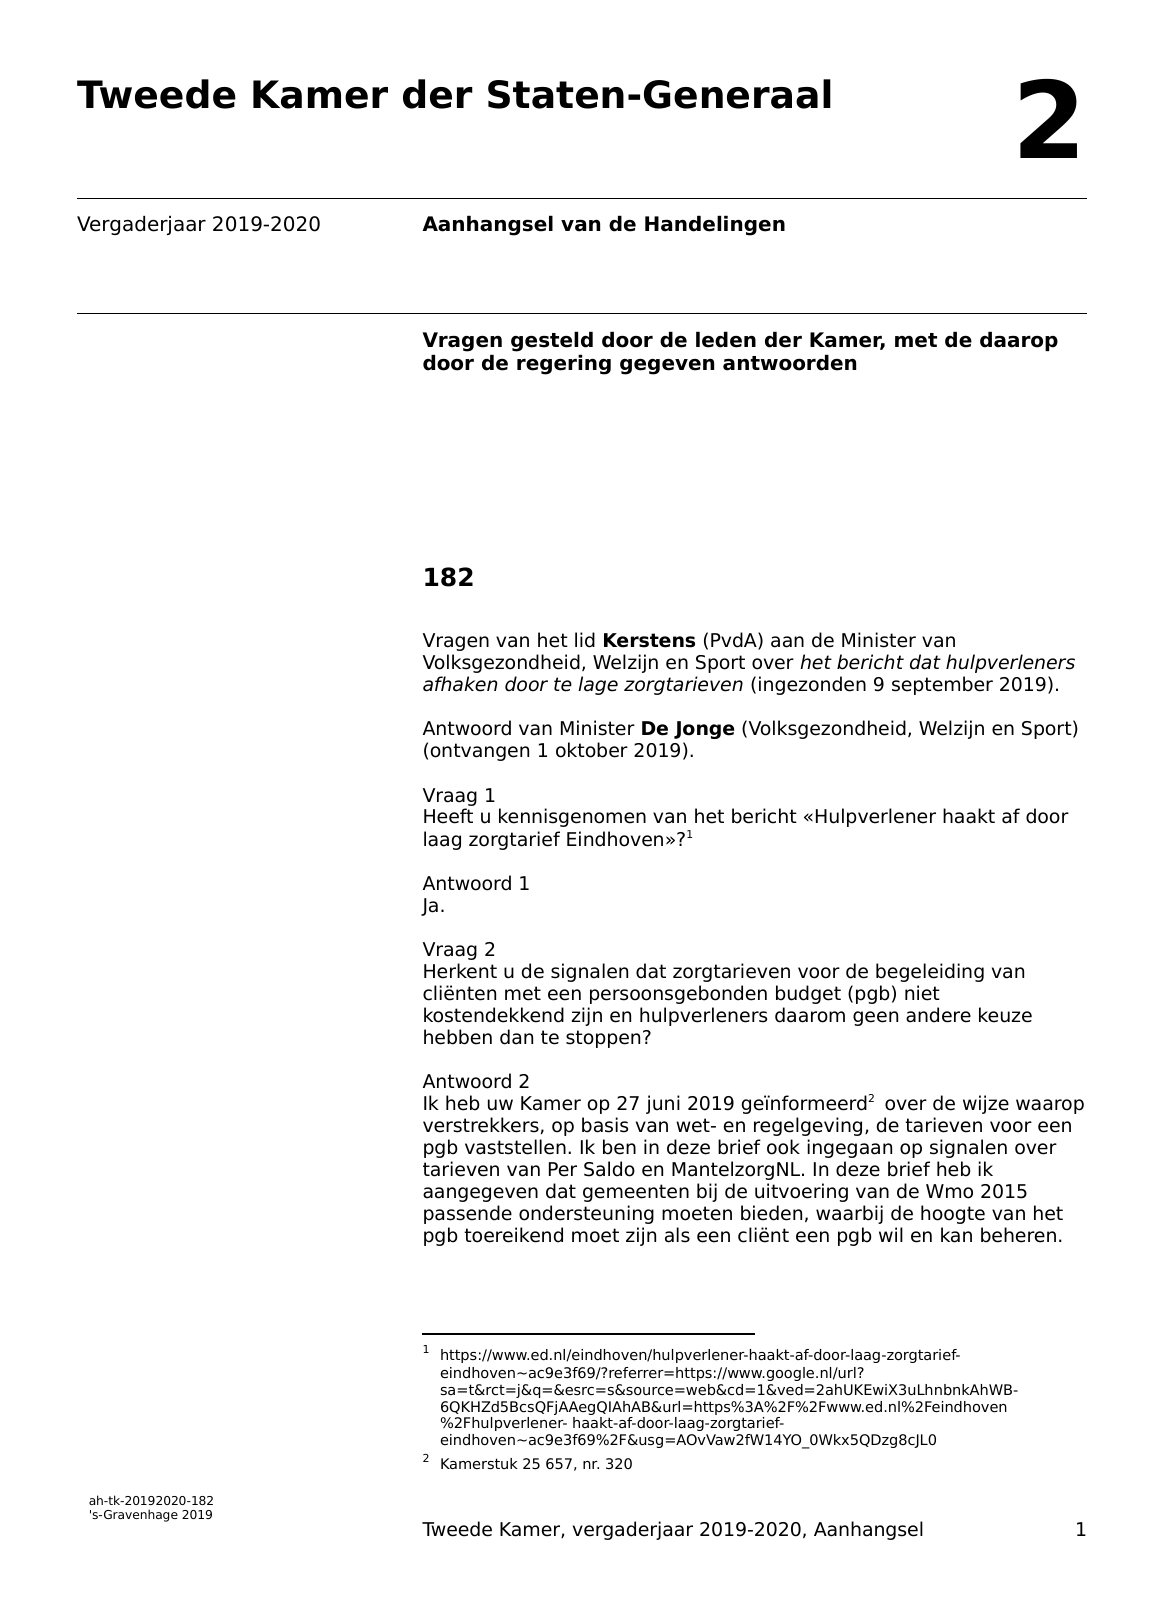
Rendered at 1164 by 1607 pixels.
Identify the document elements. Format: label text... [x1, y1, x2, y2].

table_cell Aanhangsel van de Handelingen [422, 199, 1087, 313]
table_cell Vergaderjaar 2019-2020 [77, 199, 422, 313]
table_cell Vragen gesteld door de leden der Kamer, met de daarop door de regering gegeven antwoorden [422, 314, 1087, 375]
text 182 [422, 563, 1087, 592]
text Herkent u de signalen dat zorgtarieven voor de begeleiding van cliënten met een persoonsgebonden budget (pgb) niet kostendekkend zijn en hulpverleners daarom geen andere keuze hebben dan te stoppen? [422, 961, 1087, 1049]
text 's-Gravenhage 2019 [88, 1508, 323, 1522]
table_header Tweede Kamer der Staten-Generaal [77, 59, 886, 198]
text Ik heb uw Kamer op 27 juni 2019 geïnformeerd over de wijze waarop verstrekkers, op basis van wet- en regelgeving, de tarieven voor een pgb vaststellen. Ik ben in deze brief ook ingegaan op signalen over tarieven van Per Saldo en MantelzorgNL. In deze brief heb ik aangegeven dat gemeenten bij de uitvoering van de Wmo 2015 passende ondersteuning moeten bieden, waarbij de hoogte van het pgb toereikend moet zijn als een cliënt een pgb wil en kan beheren. [422, 1093, 1087, 1247]
text Vraag 1 [422, 784, 1087, 806]
text Ja. [422, 894, 1087, 917]
text https://www.ed.nl/eindhoven/hulpverlener-haakt-af-door-laag-zorgtarief-eindhoven~ac9e3f69/?referrer=https://www.google.nl/url?sa=t&rct=j&q=&esrc=s&source=web&cd=1&ved=2ahUKEwiX3uLhnbnkAhWB-6QKHZd5BcsQFjAAegQIAhAB&url=https%3A%2F%2Fwww.ed.nl%2Feindhoven%2Fhulpverlener- haakt-af-door-laag-zorgtarief-eindhoven~ac9e3f69%2F&usg=AOvVaw2fW14YO_0Wkx5QDzg8cJL0 [422, 1343, 1087, 1449]
text ah-tk-20192020-182 [88, 1494, 323, 1508]
text Heeft u kennisgenomen van het bericht «Hulpverlener haakt af door laag zorgtarief Eindhoven»? [422, 806, 1087, 850]
text Kamerstuk 25 657, nr. 320 [422, 1452, 1087, 1474]
text Antwoord 2 [422, 1071, 1087, 1093]
table_header 2 [886, 59, 1087, 198]
table_cell [77, 314, 422, 375]
text Antwoord van Minister De Jonge (Volksgezondheid, Welzijn en Sport) (ontvangen 1 oktober 2019). [422, 718, 1087, 762]
text Antwoord 1 [422, 873, 1087, 894]
text Vraag 2 [422, 939, 1087, 961]
text Vragen van het lid Kerstens (PvdA) aan de Minister van Volksgezondheid, Welzijn en Sport over het bericht dat hulpverleners afhaken door te lage zorgtarieven (ingezonden 9 september 2019). [422, 630, 1087, 696]
